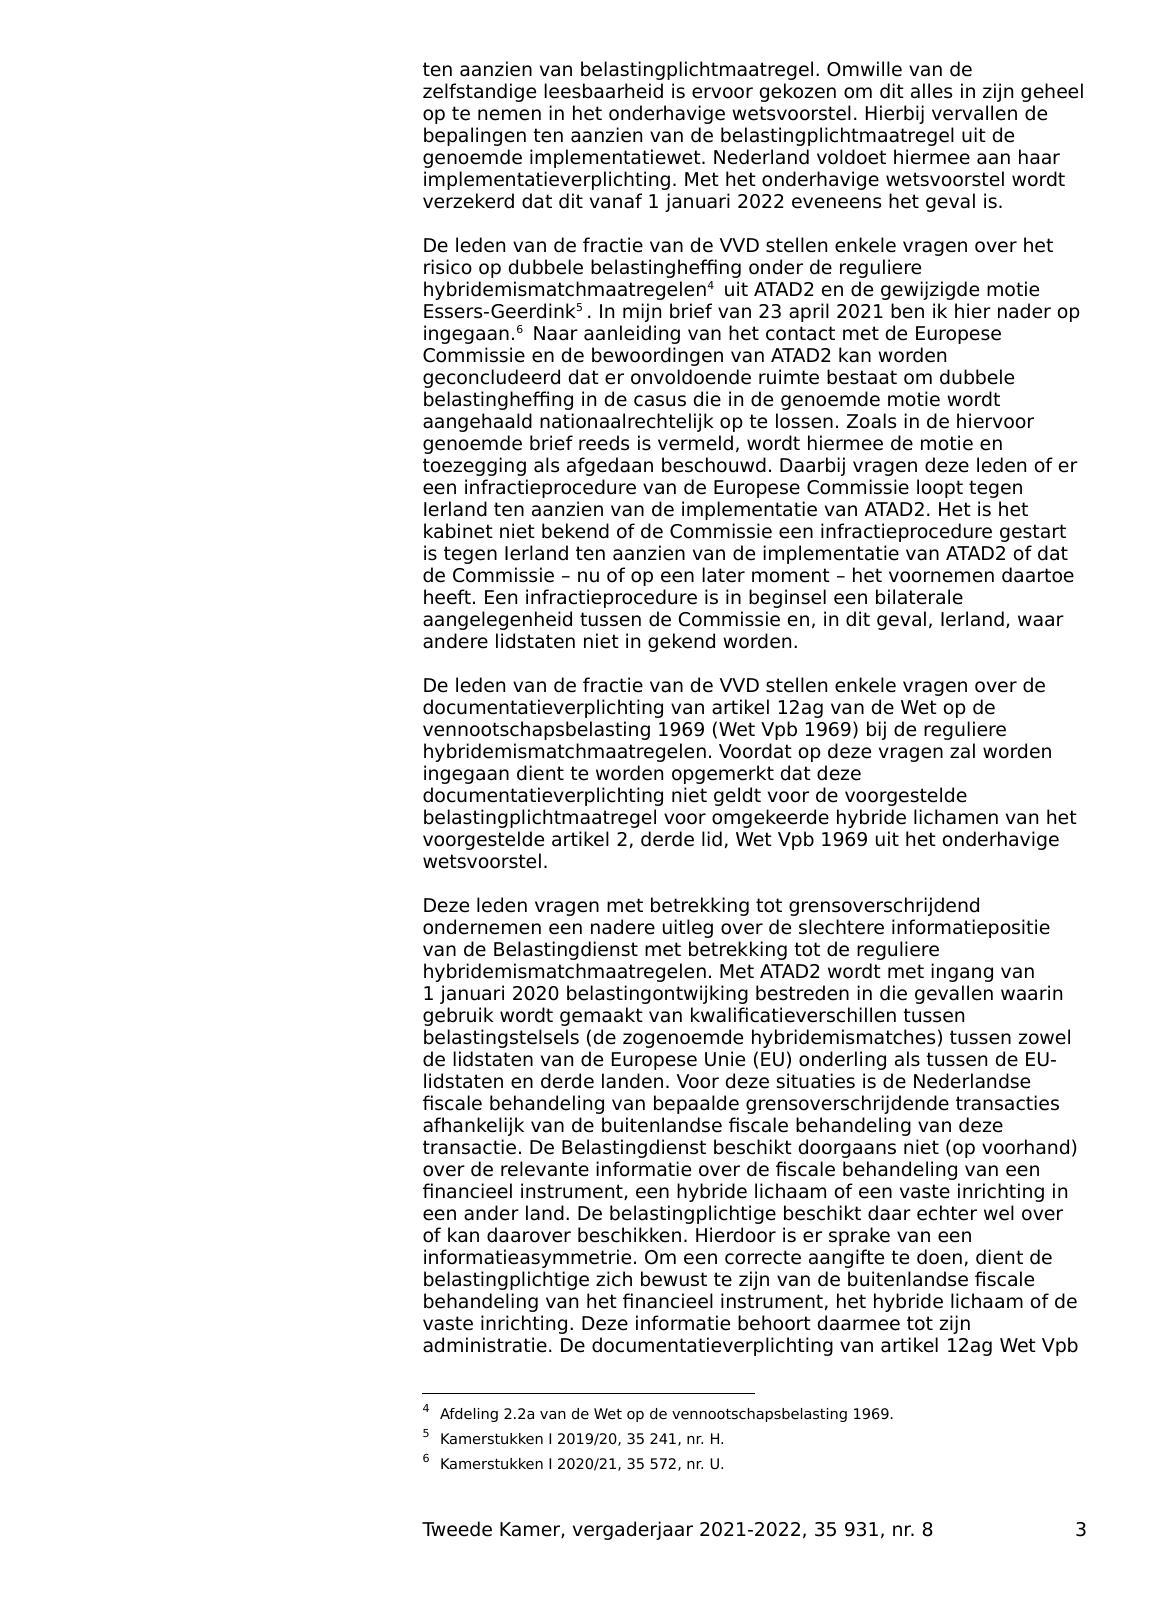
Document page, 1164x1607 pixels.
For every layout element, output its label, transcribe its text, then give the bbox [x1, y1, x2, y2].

text ten aanzien van belastingplichtmaatregel. Omwille van de zelfstandige leesbaarheid is ervoor gekozen om dit alles in zijn geheel op te nemen in het onderhavige wetsvoorstel. Hierbij vervallen de bepalingen ten aanzien van de belastingplichtmaatregel uit de genoemde implementatiewet. Nederland voldoet hiermee aan haar implementatieverplichting. Met het onderhavige wetsvoorstel wordt verzekerd dat dit vanaf 1 januari 2022 eveneens het geval is. [422, 59, 1087, 213]
text Kamerstukken I 2019/20, 35 241, nr. H. [422, 1427, 1087, 1449]
text Afdeling 2.2a van de Wet op de vennootschapsbelasting 1969. [422, 1402, 1087, 1424]
text Deze leden vragen met betrekking tot grensoverschrijdend ondernemen een nadere uitleg over de slechtere informatiepositie van de Belastingdienst met betrekking tot de reguliere hybridemismatchmaatregelen. Met ATAD2 wordt met ingang van 1 januari 2020 belastingontwijking bestreden in die gevallen waarin gebruik wordt gemaakt van kwalificatieverschillen tussen belastingstelsels (de zogenoemde hybridemismatches) tussen zowel de lidstaten van de Europese Unie (EU) onderling als tussen de EU-lidstaten en derde landen. Voor deze situaties is de Nederlandse fiscale behandeling van bepaalde grensoverschrijdende transacties afhankelijk van de buitenlandse fiscale behandeling van deze transactie. De Belastingdienst beschikt doorgaans niet (op voorhand) over de relevante informatie over de fiscale behandeling van een financieel instrument, een hybride lichaam of een vaste inrichting in een ander land. De belastingplichtige beschikt daar echter wel over of kan daarover beschikken. Hierdoor is er sprake van een informatieasymmetrie. Om een correcte aangifte te doen, dient de belastingplichtige zich bewust te zijn van de buitenlandse fiscale behandeling van het financieel instrument, het hybride lichaam of de vaste inrichting. Deze informatie behoort daarmee tot zijn administratie. De documentatieverplichting van artikel 12ag Wet Vpb [422, 895, 1087, 1356]
text Kamerstukken I 2020/21, 35 572, nr. U. [422, 1452, 1087, 1474]
text De leden van de fractie van de VVD stellen enkele vragen over de documentatieverplichting van artikel 12ag van de Wet op de vennootschapsbelasting 1969 (Wet Vpb 1969) bij de reguliere hybridemismatchmaatregelen. Voordat op deze vragen zal worden ingegaan dient te worden opgemerkt dat deze documentatieverplichting niet geldt voor de voorgestelde belastingplichtmaatregel voor omgekeerde hybride lichamen van het voorgestelde artikel 2, derde lid, Wet Vpb 1969 uit het onderhavige wetsvoorstel. [422, 675, 1087, 873]
text De leden van de fractie van de VVD stellen enkele vragen over het risico op dubbele belastingheffing onder de reguliere hybridemismatchmaatregelen uit ATAD2 en de gewijzigde motie Essers-Geerdink. In mijn brief van 23 april 2021 ben ik hier nader op ingegaan. Naar aanleiding van het contact met de Europese Commissie en de bewoordingen van ATAD2 kan worden geconcludeerd dat er onvoldoende ruimte bestaat om dubbele belastingheffing in de casus die in de genoemde motie wordt aangehaald nationaalrechtelijk op te lossen. Zoals in de hiervoor genoemde brief reeds is vermeld, wordt hiermee de motie en toezegging als afgedaan beschouwd. Daarbij vragen deze leden of er een infractieprocedure van de Europese Commissie loopt tegen Ierland ten aanzien van de implementatie van ATAD2. Het is het kabinet niet bekend of de Commissie een infractieprocedure gestart is tegen Ierland ten aanzien van de implementatie van ATAD2 of dat de Commissie – nu of op een later moment – het voornemen daartoe heeft. Een infractieprocedure is in beginsel een bilaterale aangelegenheid tussen de Commissie en, in dit geval, Ierland, waar andere lidstaten niet in gekend worden. [422, 235, 1087, 653]
